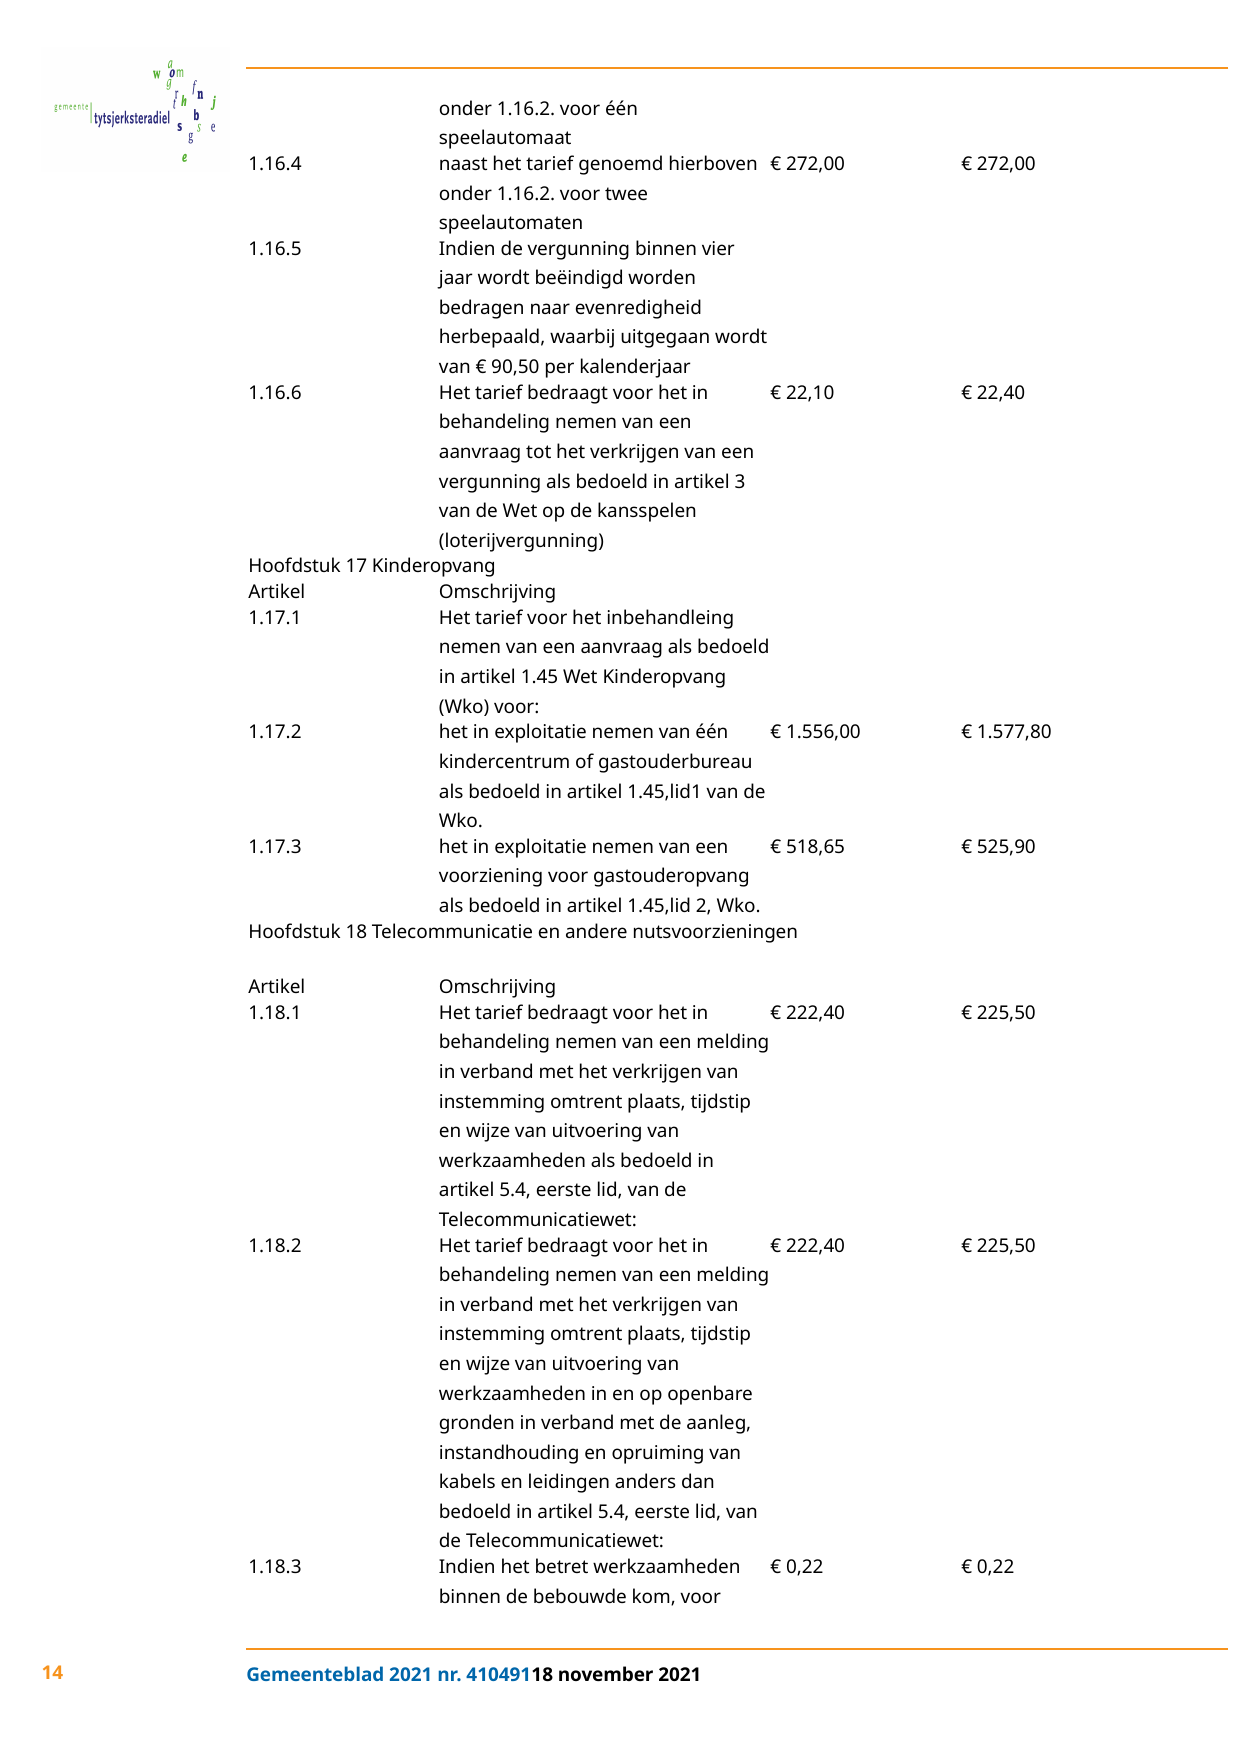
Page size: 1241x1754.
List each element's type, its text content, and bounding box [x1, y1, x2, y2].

table_cell 1.18.1 [248, 999, 439, 1232]
table_cell € 518,65 [770, 833, 961, 918]
table_cell [961, 95, 1152, 150]
table_cell Het tarief bedraagt voor het in behandeling nemen van een aanvraag tot het verkrijgen van een vergunning als bedoeld in artikel 3 van de Wet op de kansspelen (loterijvergunning) [439, 379, 770, 553]
table_cell [961, 235, 1152, 379]
table_cell € 1.577,80 [961, 719, 1152, 833]
table_cell 1.17.3 [248, 833, 439, 918]
table_cell het in exploitatie nemen van een voorziening voor gastouderopvang als bedoeld in artikel 1.45,lid 2, Wko. [439, 833, 770, 918]
picture [41, 47, 231, 172]
table_cell 1.17.2 [248, 719, 439, 833]
table_cell Indien het betret werkzaamheden binnen de bebouwde kom, voor [439, 1554, 770, 1609]
table_cell 1.16.6 [248, 379, 439, 553]
table_cell Indien de vergunning binnen vier jaar wordt beëindigd worden bedragen naar evenredigheid herbepaald, waarbij uitgegaan wordt van € 90,50 per kalenderjaar [439, 235, 770, 379]
table_cell € 222,40 [770, 999, 961, 1232]
table_cell € 22,40 [961, 379, 1152, 553]
table_cell Het tarief bedraagt voor het in behandeling nemen van een melding in verband met het verkrijgen van instemming omtrent plaats, tijdstip en wijze van uitvoering van werkzaamheden als bedoeld in artikel 5.4, eerste lid, van de Telecommunicatiewet: [439, 999, 770, 1232]
table_cell [770, 235, 961, 379]
table_cell [770, 579, 961, 604]
table_cell Hoofdstuk 17 Kinderopvang [248, 553, 1152, 578]
table_cell € 225,50 [961, 999, 1152, 1232]
table_cell € 272,00 [770, 150, 961, 235]
table_cell € 22,10 [770, 379, 961, 553]
table_cell 1.16.5 [248, 235, 439, 379]
table_cell € 222,40 [770, 1232, 961, 1553]
table_cell Artikel [248, 973, 439, 999]
table_cell 1.18.3 [248, 1554, 439, 1609]
table_cell € 0,22 [770, 1554, 961, 1609]
table_cell naast het tarief genoemd hierboven onder 1.16.2. voor twee speelautomaten [439, 150, 770, 235]
table_cell [770, 604, 961, 719]
table_cell Omschrijving [439, 579, 770, 604]
table_cell € 272,00 [961, 150, 1152, 235]
table_cell Artikel [248, 579, 439, 604]
table_cell onder 1.16.2. voor één speelautomaat [439, 95, 770, 150]
table_cell 1.18.2 [248, 1232, 439, 1553]
table_cell 1.17.1 [248, 604, 439, 719]
table_cell 1.16.4 [248, 150, 439, 235]
table_cell [961, 973, 1152, 999]
table_cell [961, 579, 1152, 604]
table_cell € 225,50 [961, 1232, 1152, 1553]
table_cell [770, 973, 961, 999]
table_cell [248, 95, 439, 150]
table_cell € 0,22 [961, 1554, 1152, 1609]
table_cell Omschrijving [439, 973, 770, 999]
table_cell Het tarief voor het inbehandleing nemen van een aanvraag als bedoeld in artikel 1.45 Wet Kinderopvang (Wko) voor: [439, 604, 770, 719]
table_cell € 525,90 [961, 833, 1152, 918]
table_cell Hoofdstuk 18 Telecommunicatie en andere nutsvoorzieningen [248, 918, 1152, 973]
table_cell [770, 95, 961, 150]
table_cell Het tarief bedraagt voor het in behandeling nemen van een melding in verband met het verkrijgen van instemming omtrent plaats, tijdstip en wijze van uitvoering van werkzaamheden in en op openbare gronden in verband met de aanleg, instandhouding en opruiming van kabels en leidingen anders dan bedoeld in artikel 5.4, eerste lid, van de Telecommunicatiewet: [439, 1232, 770, 1553]
table_cell € 1.556,00 [770, 719, 961, 833]
table_cell [961, 604, 1152, 719]
table_cell het in exploitatie nemen van één kindercentrum of gastouderbureau als bedoeld in artikel 1.45,lid1 van de Wko. [439, 719, 770, 833]
